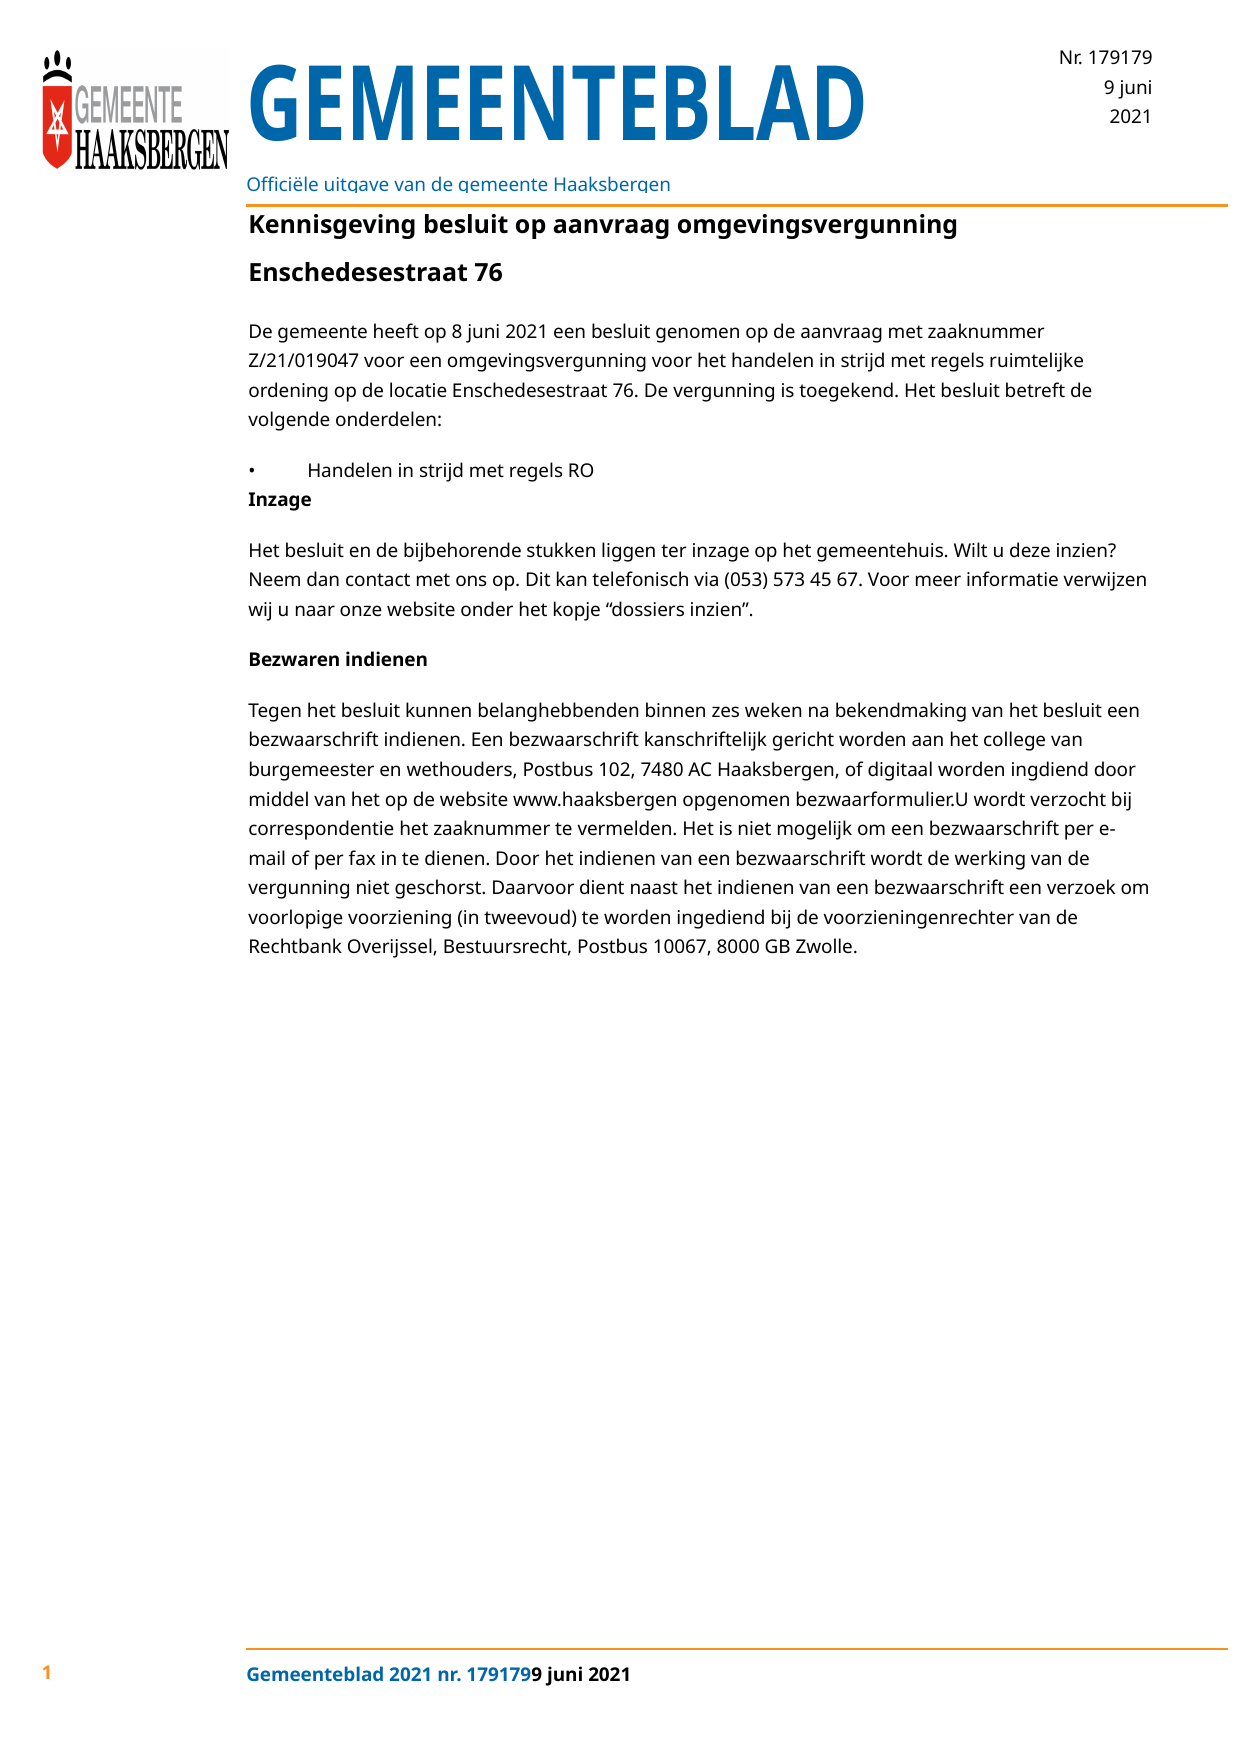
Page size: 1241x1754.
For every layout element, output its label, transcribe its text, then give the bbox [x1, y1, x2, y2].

text Inzage [248, 487, 1152, 512]
text Bezwaren indienen [248, 647, 1152, 672]
text Tegen het besluit kunnen belanghebbenden binnen zes weken na bekendmaking van het besluit een bezwaarschrift indienen. Een bezwaarschrift kanschriftelijk gericht worden aan het college van burgemeester en wethouders, Postbus 102, 7480 AC Haaksbergen, of digitaal worden ingdiend door middel van het op de website www.haaksbergen opgenomen bezwaarformulier.U wordt verzocht bij correspondentie het zaaknummer te vermelden. Het is niet mogelijk om een bezwaarschrift per e-mail of per fax in te dienen. Door het indienen van een bezwaarschrift wordt de werking van de vergunning niet geschorst. Daarvoor dient naast het indienen van een bezwaarschrift een verzoek om voorlopige voorziening (in tweevoud) te worden ingediend bij de voorzieningenrechter van de Rechtbank Overijssel, Bestuursrecht, Postbus 10067, 8000 GB Zwolle. [248, 697, 1152, 959]
text De gemeente heeft op 8 juni 2021 een besluit genomen op de aanvraag met zaaknummer Z/21/019047 voor een omgevingsvergunning voor het handelen in strijd met regels ruimtelijke ordening op de locatie Enschedesestraat 76. De vergunning is toegekend. Het besluit betreft de volgende onderdelen: [248, 318, 1152, 432]
list Handelen in strijd met regels RO [248, 457, 1152, 483]
text Kennisgeving besluit op aanvraag omgevingsvergunning Enschedesestraat 76 [248, 207, 1152, 288]
text Het besluit en de bijbehorende stukken liggen ter inzage op het gemeentehuis. Wilt u deze inzien? Neem dan contact met ons op. Dit kan telefonisch via (053) 573 45 67. Voor meer informatie verwijzen wij u naar onze website onder het kopje “dossiers inzien”. [248, 537, 1152, 622]
picture [41, 47, 231, 172]
